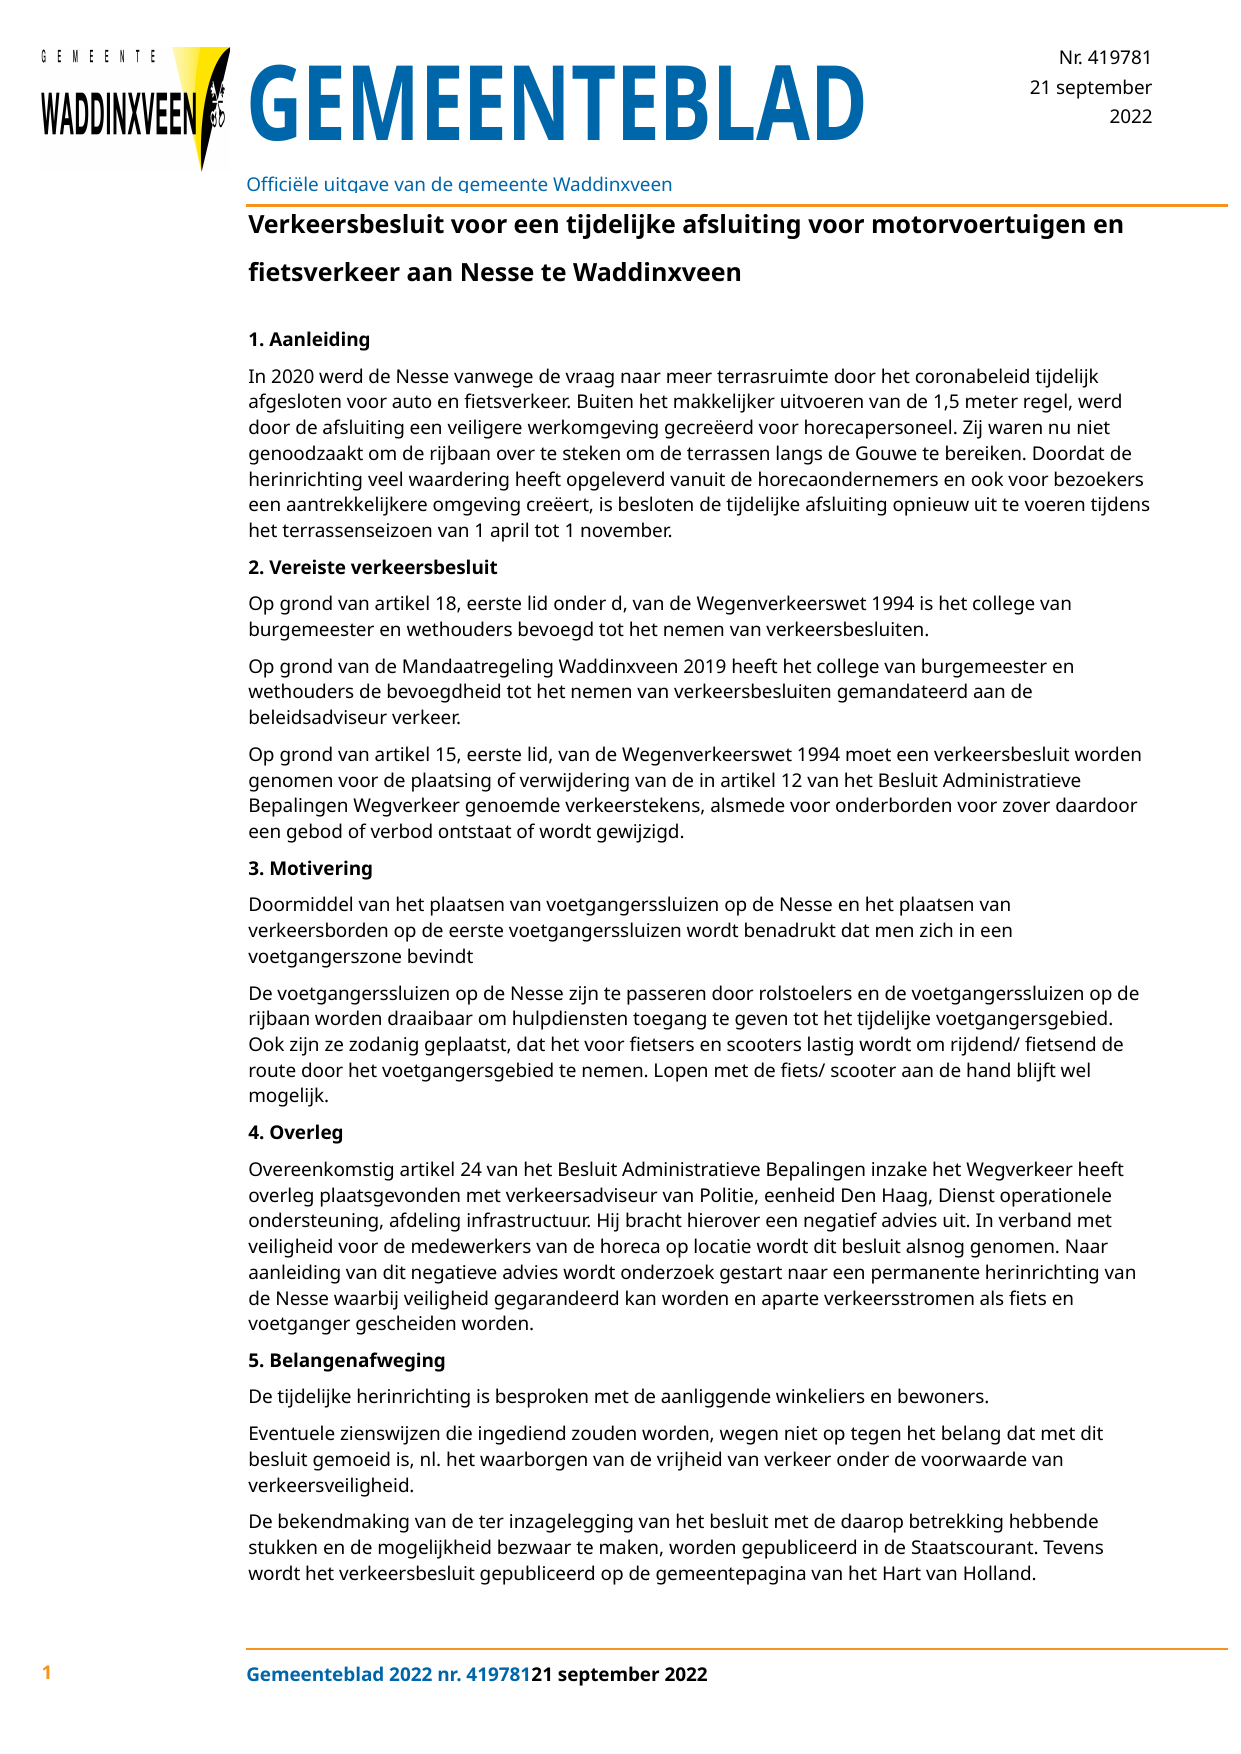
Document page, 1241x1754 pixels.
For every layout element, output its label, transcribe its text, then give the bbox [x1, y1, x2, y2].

text De tijdelijke herinrichting is besproken met de aanliggende winkeliers en bewoners. [248, 1384, 1152, 1409]
text 3. Motivering [248, 855, 1152, 881]
text Op grond van artikel 15, eerste lid, van de Wegenverkeerswet 1994 moet een verkeersbesluit worden genomen voor de plaatsing of verwijdering van de in artikel 12 van het Besluit Administratieve Bepalingen Wegverkeer genoemde verkeerstekens, alsmede voor onderborden voor zover daardoor een gebod of verbod ontstaat of wordt gewijzigd. [248, 741, 1152, 844]
text De bekendmaking van de ter inzagelegging van het besluit met de daarop betrekking hebbende stukken en de mogelijkheid bezwaar te maken, worden gepubliceerd in de Staatscourant. Tevens wordt het verkeersbesluit gepubliceerd op de gemeentepagina van het Hart van Holland. [248, 1508, 1152, 1586]
text Eventuele zienswijzen die ingediend zouden worden, wegen niet op tegen het belang dat met dit besluit gemoeid is, nl. het waarborgen van de vrijheid van verkeer onder de voorwaarde van verkeersveiligheid. [248, 1420, 1152, 1498]
text In 2020 werd de Nesse vanwege de vraag naar meer terrasruimte door het coronabeleid tijdelijk afgesloten voor auto en fietsverkeer. Buiten het makkelijker uitvoeren van de 1,5 meter regel, werd door de afsluiting een veiligere werkomgeving gecreëerd voor horecapersoneel. Zij waren nu niet genoodzaakt om de rijbaan over te steken om de terrassen langs de Gouwe te bereiken. Doordat de herinrichting veel waardering heeft opgeleverd vanuit de horecaondernemers en ook voor bezoekers een aantrekkelijkere omgeving creëert, is besloten de tijdelijke afsluiting opnieuw uit te voeren tijdens het terrassenseizoen van 1 april tot 1 november. [248, 363, 1152, 543]
text De voetgangerssluizen op de Nesse zijn te passeren door rolstoelers en de voetgangerssluizen op de rijbaan worden draaibaar om hulpdiensten toegang te geven tot het tijdelijke voetgangersgebied. Ook zijn ze zodanig geplaatst, dat het voor fietsers en scooters lastig wordt om rijdend/ fietsend de route door het voetgangersgebied te nemen. Lopen met de fiets/ scooter aan de hand blijft wel mogelijk. [248, 980, 1152, 1108]
text Doormiddel van het plaatsen van voetgangerssluizen op de Nesse en het plaatsen van verkeersborden op de eerste voetgangerssluizen wordt benadrukt dat men zich in een voetgangerszone bevindt [248, 892, 1152, 969]
text Op grond van de Mandaatregeling Waddinxveen 2019 heeft het college van burgemeester en wethouders de bevoegdheid tot het nemen van verkeersbesluiten gemandateerd aan de beleidsadviseur verkeer. [248, 653, 1152, 730]
text 4. Overleg [248, 1119, 1152, 1145]
text 2. Vereiste verkeersbesluit [248, 554, 1152, 580]
text Overeenkomstig artikel 24 van het Besluit Administratieve Bepalingen inzake het Wegverkeer heeft overleg plaatsgevonden met verkeersadviseur van Politie, eenheid Den Haag, Dienst operationele ondersteuning, afdeling infrastructuur. Hij bracht hierover een negatief advies uit. In verband met veiligheid voor de medewerkers van de horeca op locatie wordt dit besluit alsnog genomen. Naar aanleiding van dit negatieve advies wordt onderzoek gestart naar een permanente herinrichting van de Nesse waarbij veiligheid gegarandeerd kan worden en aparte verkeersstromen als fiets en voetganger gescheiden worden. [248, 1156, 1152, 1336]
text 1. Aanleiding [248, 326, 1152, 352]
text Op grond van artikel 18, eerste lid onder d, van de Wegenverkeerswet 1994 is het college van burgemeester en wethouders bevoegd tot het nemen van verkeersbesluiten. [248, 591, 1152, 642]
text Verkeersbesluit voor een tijdelijke afsluiting voor motorvoertuigen en fietsverkeer aan Nesse te Waddinxveen [248, 207, 1152, 288]
picture [41, 47, 231, 172]
text 5. Belangenafweging [248, 1347, 1152, 1373]
